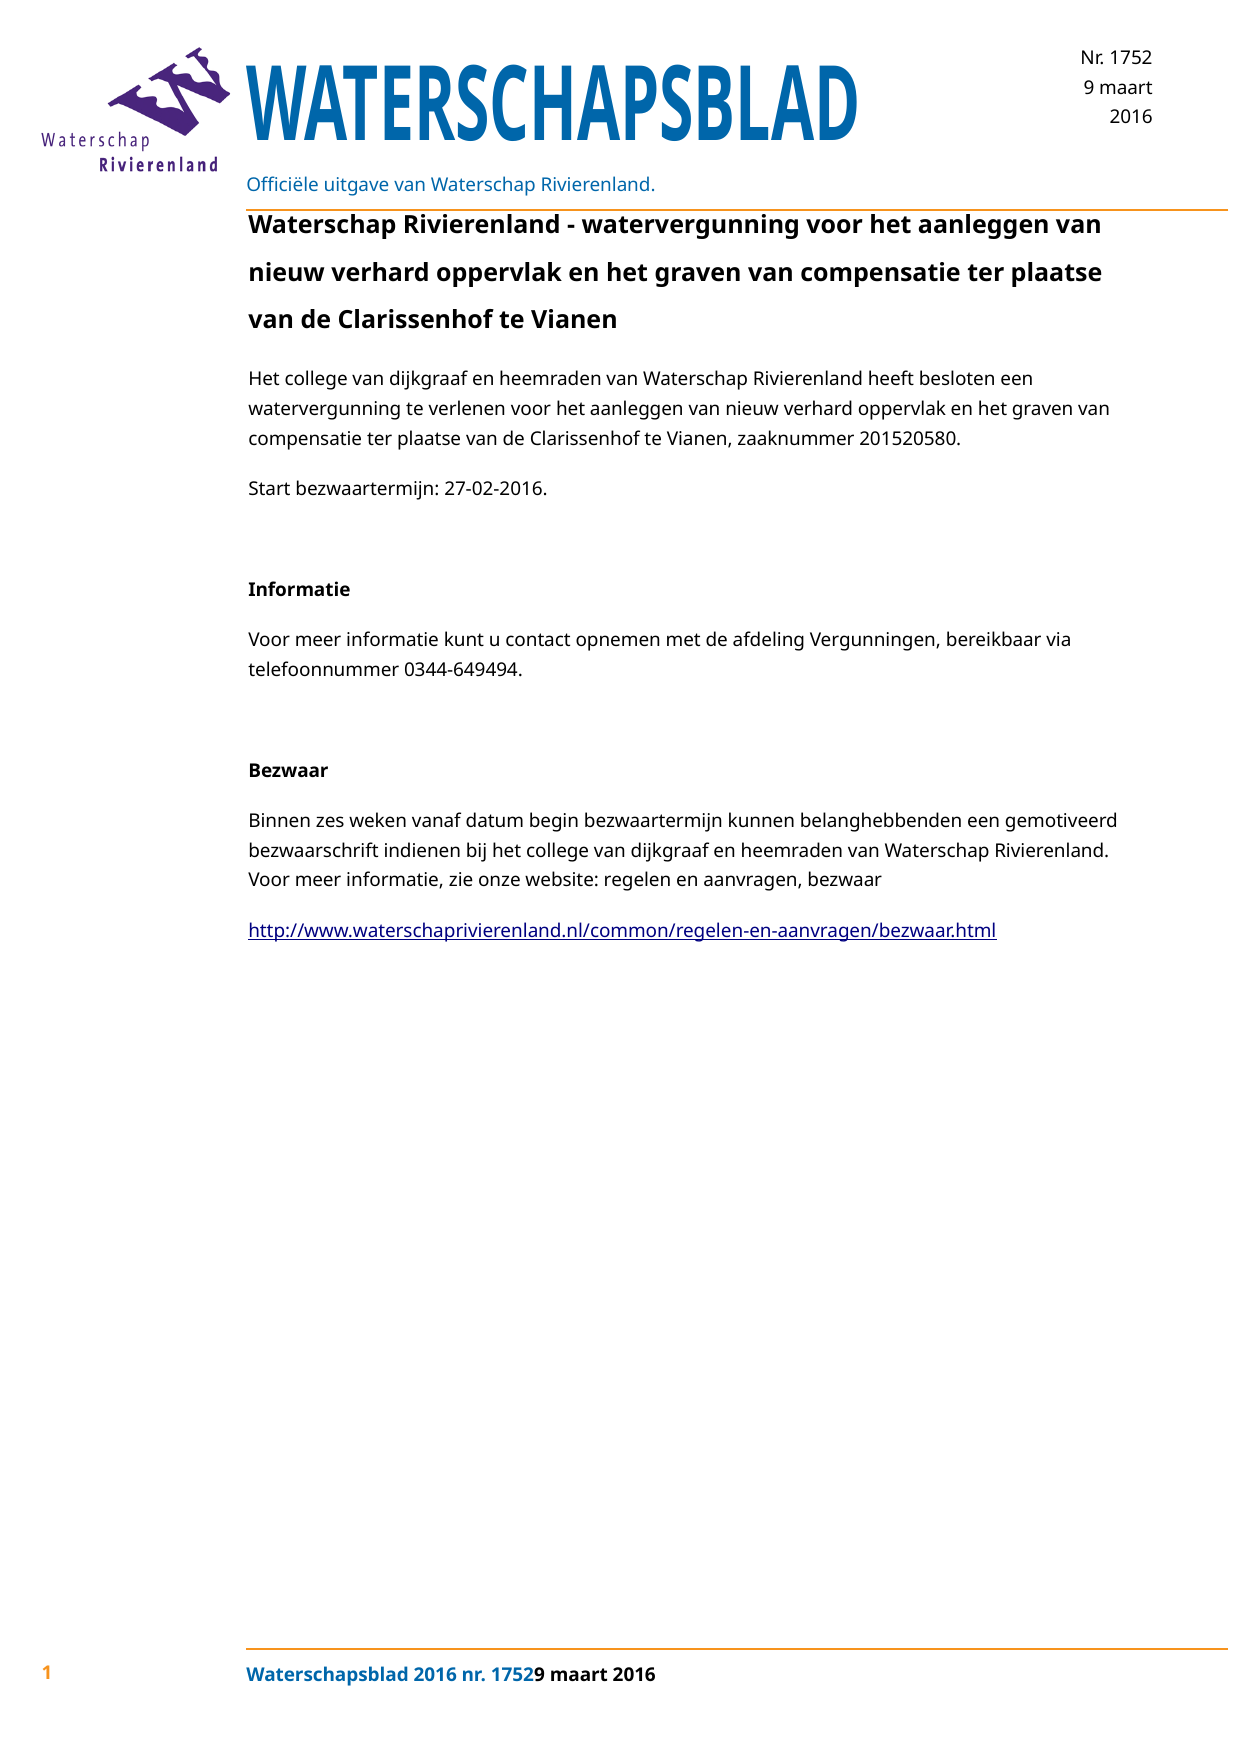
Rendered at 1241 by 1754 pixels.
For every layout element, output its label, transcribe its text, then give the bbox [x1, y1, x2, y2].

text Voor meer informatie kunt u contact opnemen met de afdeling Vergunningen, bereikbaar via telefoonnummer 0344-649494. [248, 626, 1152, 682]
text Bezwaar [248, 757, 1152, 782]
text Start bezwaartermijn: 27-02-2016. [248, 475, 1152, 501]
text Informatie [248, 576, 1152, 602]
text Binnen zes weken vanaf datum begin bezwaartermijn kunnen belanghebbenden een gemotiveerd bezwaarschrift indienen bij het college van dijkgraaf en heemraden van Waterschap Rivierenland. Voor meer informatie, zie onze website: regelen en aanvragen, bezwaar [248, 807, 1152, 892]
text Het college van dijkgraaf en heemraden van Waterschap Rivierenland heeft besloten een watervergunning te verlenen voor het aanleggen van nieuw verhard oppervlak en het graven van compensatie ter plaatse van de Clarissenhof te Vianen, zaaknummer 201520580. [248, 366, 1152, 450]
text Waterschap Rivierenland - watervergunning voor het aanleggen van nieuw verhard oppervlak en het graven van compensatie ter plaatse van de Clarissenhof te Vianen [248, 211, 1152, 336]
text http://www.waterschaprivierenland.nl/common/regelen-en-aanvragen/bezwaar.html [248, 917, 1152, 942]
picture [41, 47, 231, 172]
